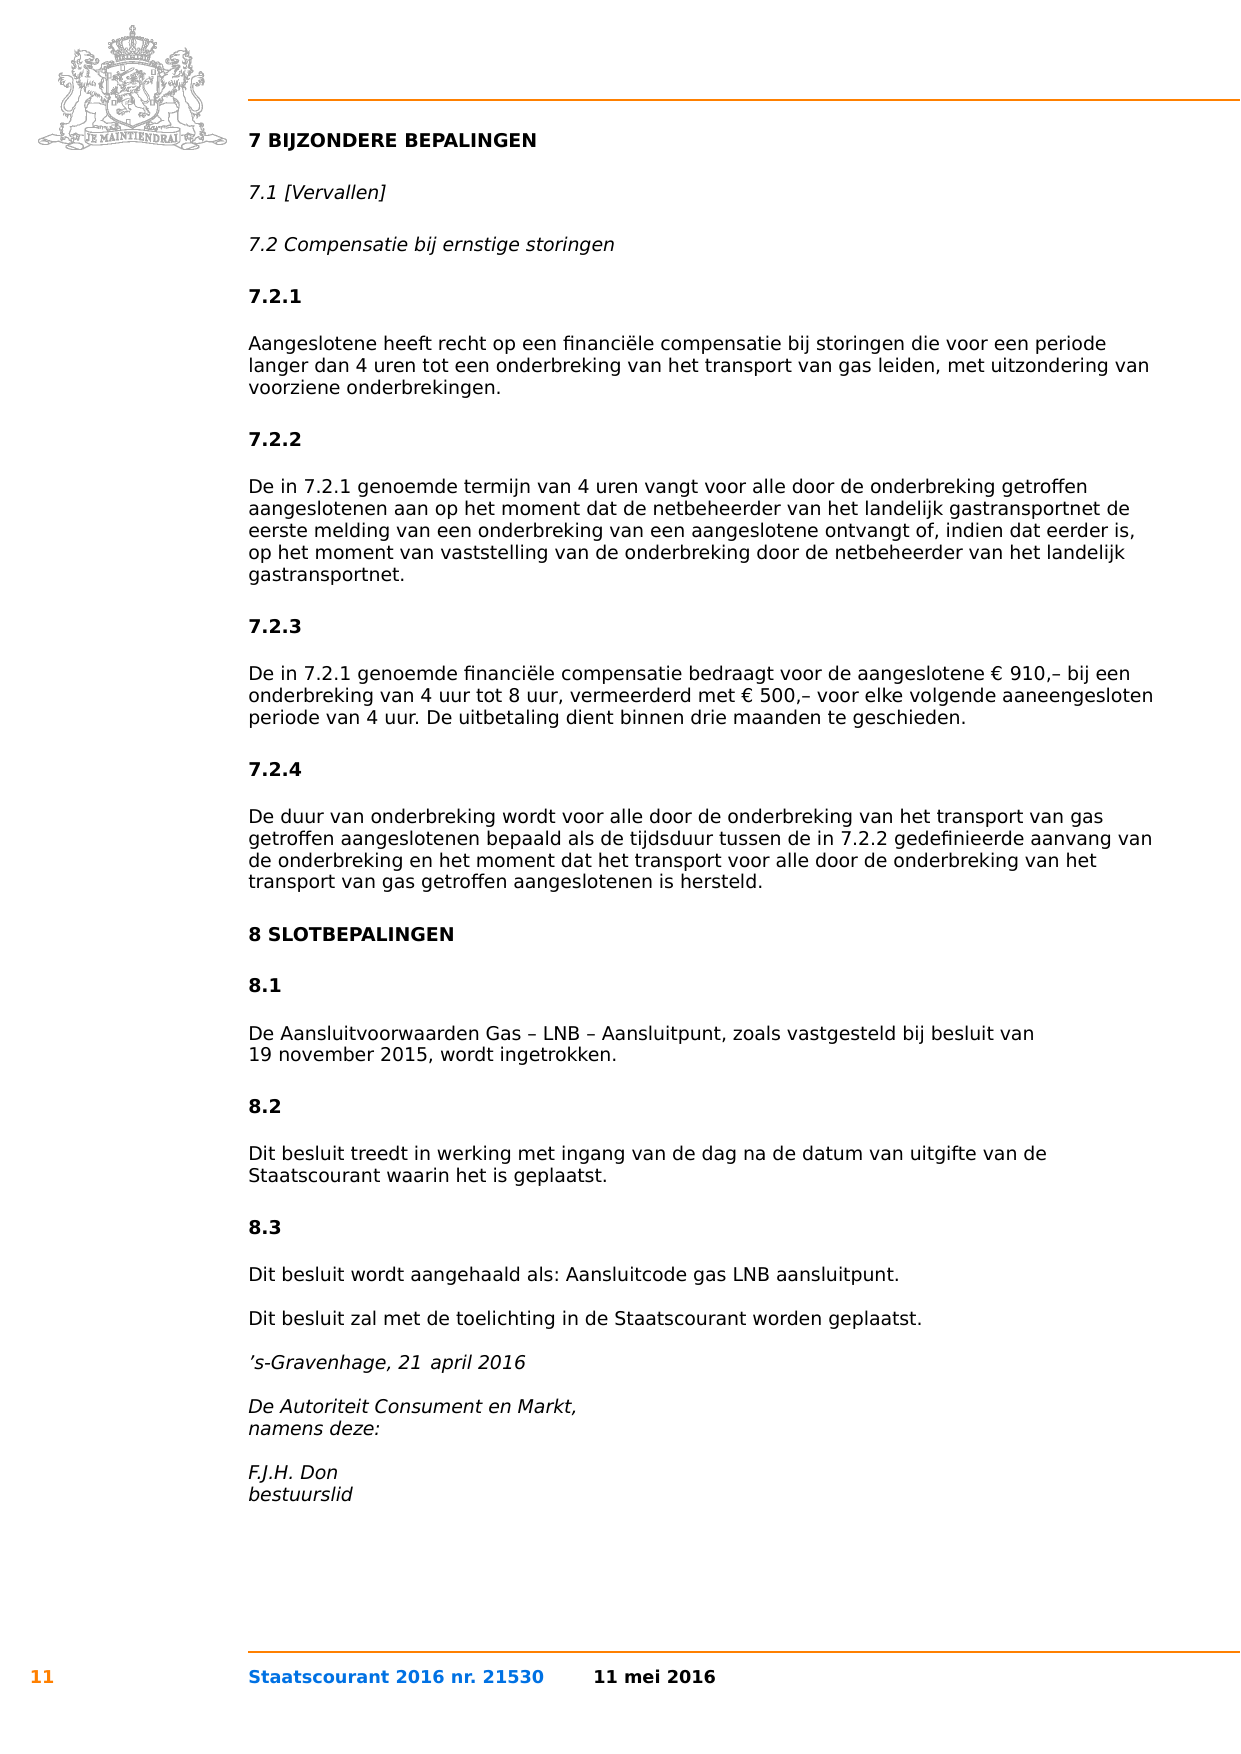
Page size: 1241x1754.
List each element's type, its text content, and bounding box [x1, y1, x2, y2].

text Dit besluit zal met de toelichting in de Staatscourant worden geplaatst. [248, 1308, 1163, 1330]
subtitle 7.1 [Vervallen] [248, 182, 1163, 204]
text De in 7.2.1 genoemde termijn van 4 uren vangt voor alle door de onderbreking getroffen aangeslotenen aan op het moment dat de netbeheerder van het landelijk gastransportnet de eerste melding van een onderbreking van een aangeslotene ontvangt of, indien dat eerder is, op het moment van vaststelling van de onderbreking door de netbeheerder van het landelijk gastransportnet. [248, 476, 1163, 586]
subtitle 8.1 [248, 975, 1163, 997]
subtitle 8.3 [248, 1217, 1163, 1239]
text Aangeslotene heeft recht op een financiële compensatie bij storingen die voor een periode langer dan 4 uren tot een onderbreking van het transport van gas leiden, met uitzondering van voorziene onderbrekingen. [248, 333, 1163, 399]
text De in 7.2.1 genoemde financiële compensatie bedraagt voor de aangeslotene € 910,– bij een onderbreking van 4 uur tot 8 uur, vermeerderd met € 500,– voor elke volgende aaneengesloten periode van 4 uur. De uitbetaling dient binnen drie maanden te geschieden. [248, 663, 1163, 728]
subtitle 7.2.4 [248, 758, 1163, 781]
subtitle 7.2.3 [248, 616, 1163, 638]
text ’s-Gravenhage, 21 april 2016 [248, 1352, 1163, 1374]
subtitle 7.2 Compensatie bij ernstige storingen [248, 234, 1163, 256]
text De duur van onderbreking wordt voor alle door de onderbreking van het transport van gas getroffen aangeslotenen bepaald als de tijdsduur tussen de in 7.2.2 gedefinieerde aanvang van de onderbreking en het moment dat het transport voor alle door de onderbreking van het transport van gas getroffen aangeslotenen is hersteld. [248, 806, 1163, 893]
picture [38, 25, 227, 150]
text Dit besluit wordt aangehaald als: Aansluitcode gas LNB aansluitpunt. [248, 1264, 1163, 1286]
subtitle 8.2 [248, 1096, 1163, 1118]
text De Autoriteit Consument en Markt, namens deze: F.J.H. Don bestuurslid [248, 1396, 1163, 1506]
subtitle 7 BIJZONDERE BEPALINGEN [248, 130, 1163, 152]
subtitle 7.2.2 [248, 429, 1163, 451]
text De Aansluitvoorwaarden Gas – LNB – Aansluitpunt, zoals vastgesteld bij besluit van 19 november 2015, wordt ingetrokken. [248, 1022, 1163, 1066]
subtitle 7.2.1 [248, 286, 1163, 308]
text Dit besluit treedt in werking met ingang van de dag na de datum van uitgifte van de Staatscourant waarin het is geplaatst. [248, 1143, 1163, 1187]
subtitle 8 SLOTBEPALINGEN [248, 923, 1163, 945]
